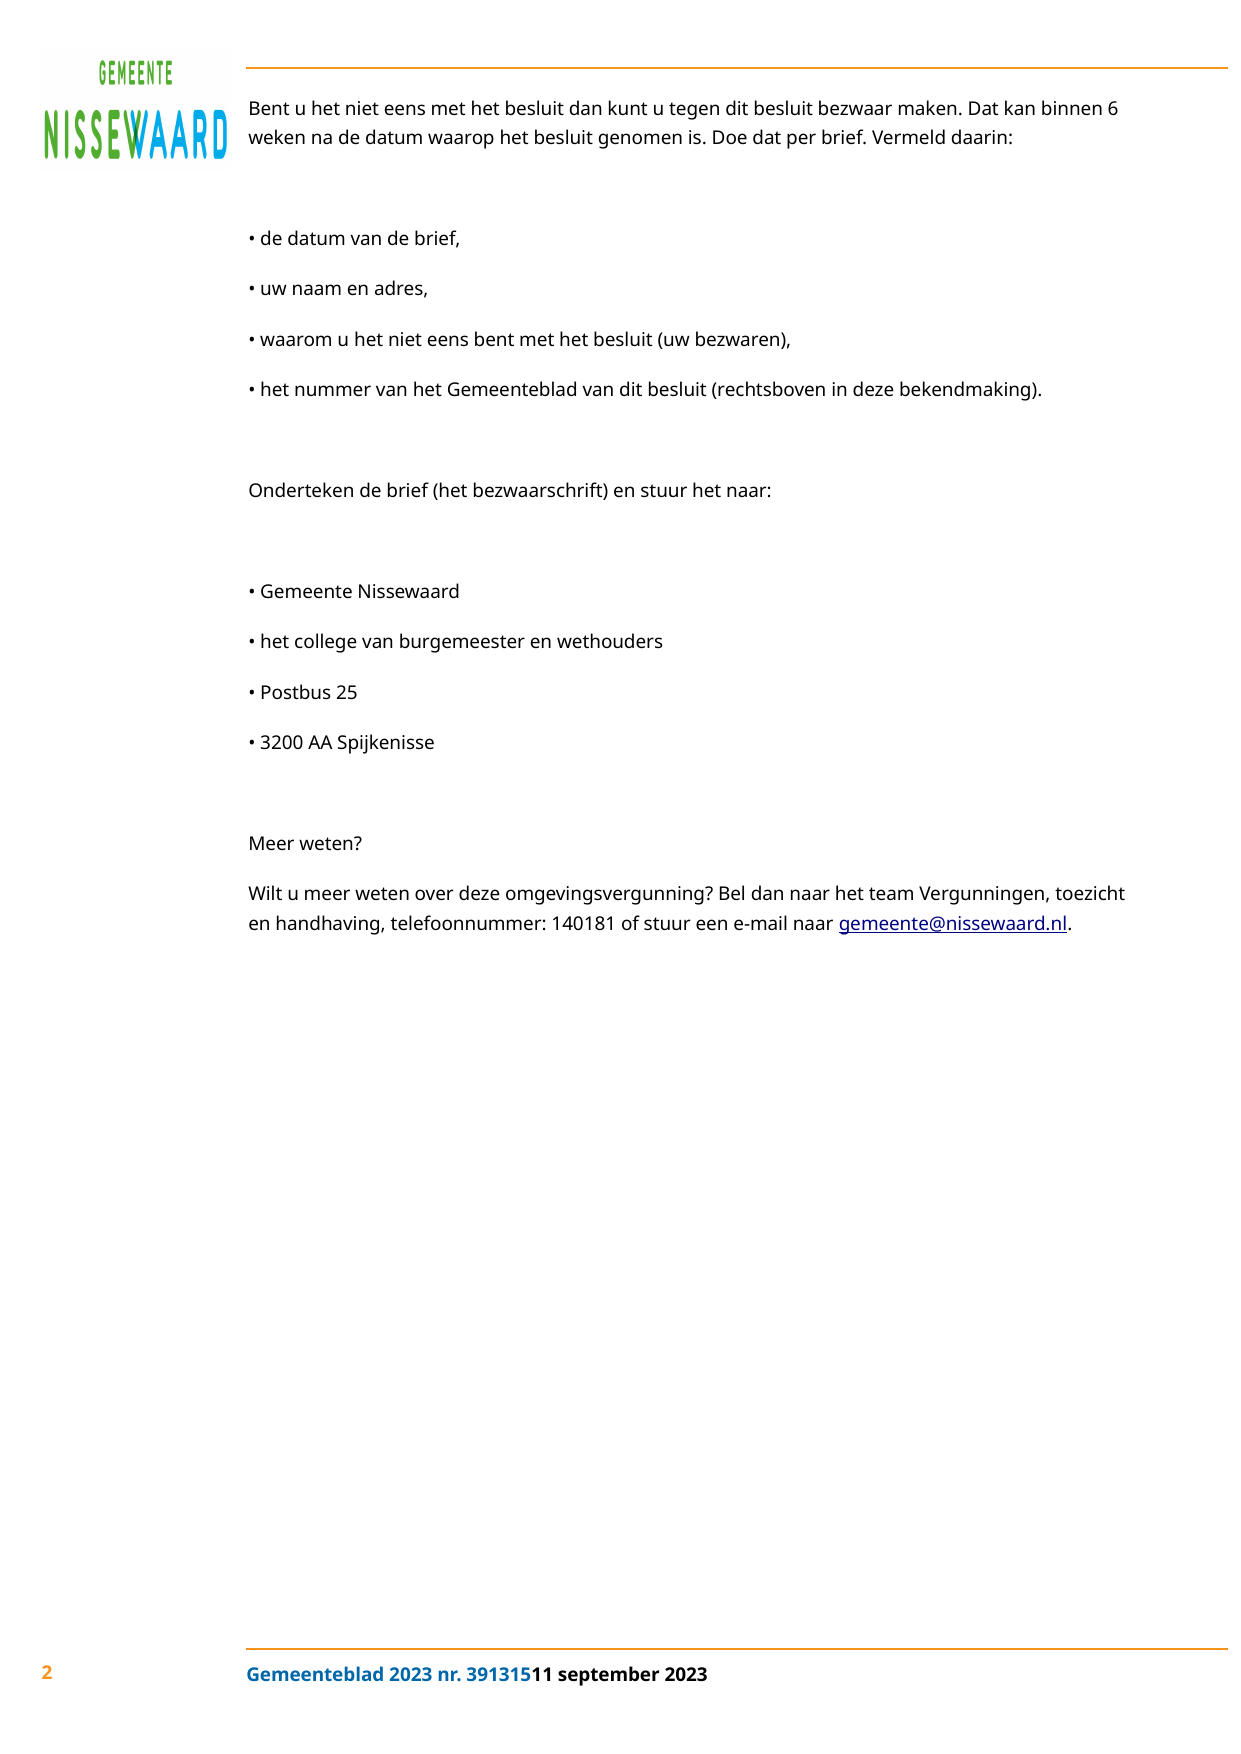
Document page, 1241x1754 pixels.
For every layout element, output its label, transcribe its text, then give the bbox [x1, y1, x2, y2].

text • het nummer van het Gemeenteblad van dit besluit (rechtsboven in deze bekendmaking). [248, 376, 1152, 402]
text • de datum van de brief, [248, 225, 1152, 251]
text Bent u het niet eens met het besluit dan kunt u tegen dit besluit bezwaar maken. Dat kan binnen 6 weken na de datum waarop het besluit genomen is. Doe dat per brief. Vermeld daarin: [248, 95, 1152, 150]
text • 3200 AA Spijkenisse [248, 729, 1152, 755]
text • Gemeente Nissewaard [248, 578, 1152, 604]
picture [41, 47, 231, 172]
text • uw naam en adres, [248, 276, 1152, 301]
text Meer weten? [248, 830, 1152, 856]
text • het college van burgemeester en wethouders [248, 628, 1152, 654]
text Wilt u meer weten over deze omgevingsvergunning? Bel dan naar het team Vergunningen, toezicht en handhaving, telefoonnummer: 140181 of stuur een e-mail naar gemeente@nissewaard.nl. [248, 881, 1152, 936]
text Onderteken de brief (het bezwaarschrift) en stuur het naar: [248, 477, 1152, 503]
text • Postbus 25 [248, 679, 1152, 705]
text • waarom u het niet eens bent met het besluit (uw bezwaren), [248, 326, 1152, 352]
